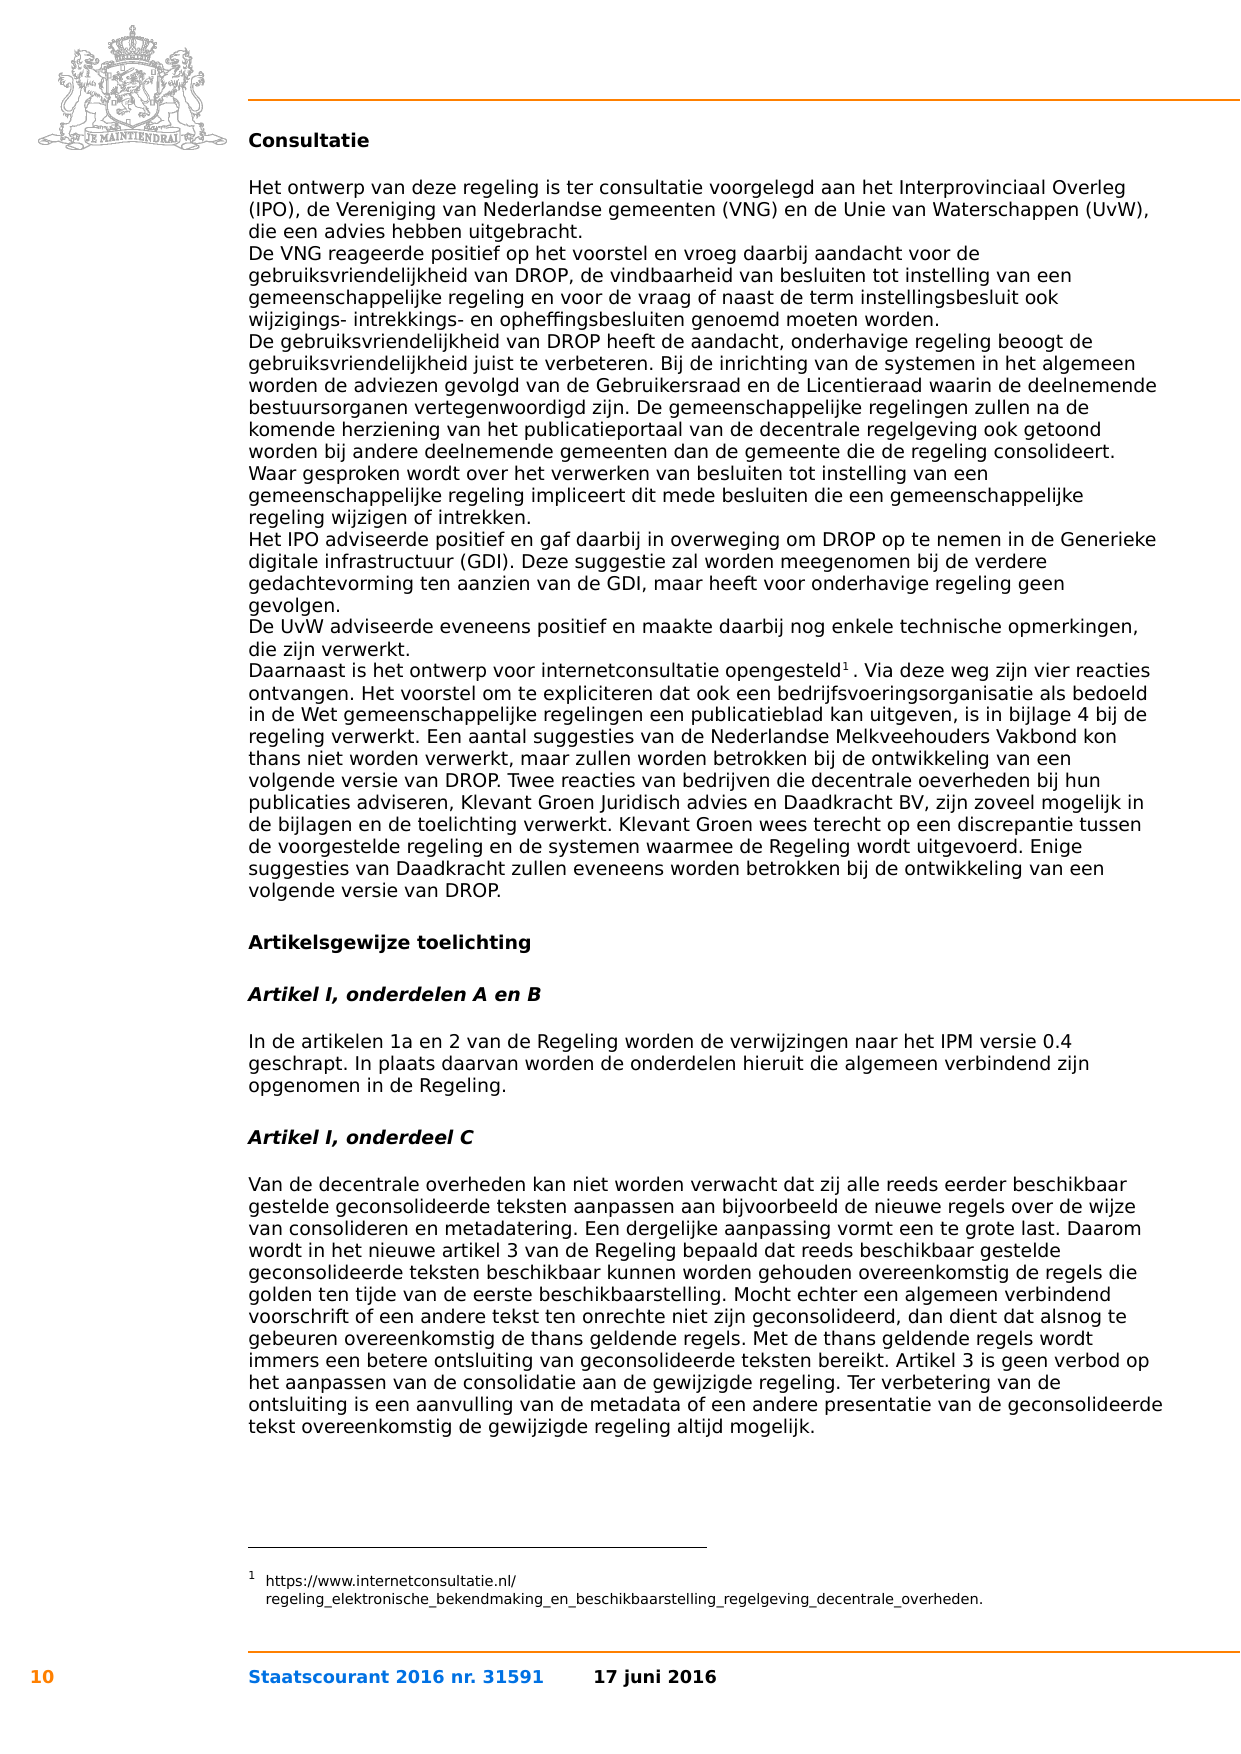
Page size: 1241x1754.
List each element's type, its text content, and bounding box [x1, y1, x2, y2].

picture [38, 25, 227, 150]
text De UvW adviseerde eveneens positief en maakte daarbij nog enkele technische opmerkingen, die zijn verwerkt. [248, 616, 1163, 660]
text Daarnaast is het ontwerp voor internetconsultatie opengesteld. Via deze weg zijn vier reacties ontvangen. Het voorstel om te expliciteren dat ook een bedrijfsvoeringsorganisatie als bedoeld in de Wet gemeenschappelijke regelingen een publicatieblad kan uitgeven, is in bijlage 4 bij de regeling verwerkt. Een aantal suggesties van de Nederlandse Melkveehouders Vakbond kon thans niet worden verwerkt, maar zullen worden betrokken bij de ontwikkeling van een volgende versie van DROP. Twee reacties van bedrijven die decentrale oeverheden bij hun publicaties adviseren, Klevant Groen Juridisch advies en Daadkracht BV, zijn zoveel mogelijk in de bijlagen en de toelichting verwerkt. Klevant Groen wees terecht op een discrepantie tussen de voorgestelde regeling en de systemen waarmee de Regeling wordt uitgevoerd. Enige suggesties van Daadkracht zullen eveneens worden betrokken bij de ontwikkeling van een volgende versie van DROP. [248, 660, 1163, 902]
subtitle Artikelsgewijze toelichting [248, 932, 1163, 954]
text https://www.internetconsultatie.nl/regeling_elektronische_bekendmaking_en_beschikbaarstelling_regelgeving_decentrale_overheden. [248, 1569, 1163, 1608]
subtitle Artikel I, onderdeel C [248, 1127, 1163, 1149]
text In de artikelen 1a en 2 van de Regeling worden de verwijzingen naar het IPM versie 0.4 geschrapt. In plaats daarvan worden de onderdelen hieruit die algemeen verbindend zijn opgenomen in de Regeling. [248, 1031, 1163, 1097]
text Het IPO adviseerde positief en gaf daarbij in overweging om DROP op te nemen in de Generieke digitale infrastructuur (GDI). Deze suggestie zal worden meegenomen bij de verdere gedachtevorming ten aanzien van de GDI, maar heeft voor onderhavige regeling geen gevolgen. [248, 528, 1163, 616]
text Van de decentrale overheden kan niet worden verwacht dat zij alle reeds eerder beschikbaar gestelde geconsolideerde teksten aanpassen aan bijvoorbeeld de nieuwe regels over de wijze van consolideren en metadatering. Een dergelijke aanpassing vormt een te grote last. Daarom wordt in het nieuwe artikel 3 van de Regeling bepaald dat reeds beschikbaar gestelde geconsolideerde teksten beschikbaar kunnen worden gehouden overeenkomstig de regels die golden ten tijde van de eerste beschikbaarstelling. Mocht echter een algemeen verbindend voorschrift of een andere tekst ten onrechte niet zijn geconsolideerd, dan dient dat alsnog te gebeuren overeenkomstig de thans geldende regels. Met de thans geldende regels wordt immers een betere ontsluiting van geconsolideerde teksten bereikt. Artikel 3 is geen verbod op het aanpassen van de consolidatie aan de gewijzigde regeling. Ter verbetering van de ontsluiting is een aanvulling van de metadata of een andere presentatie van de geconsolideerde tekst overeenkomstig de gewijzigde regeling altijd mogelijk. [248, 1174, 1163, 1438]
subtitle Consultatie [248, 130, 1163, 152]
text De gebruiksvriendelijkheid van DROP heeft de aandacht, onderhavige regeling beoogt de gebruiksvriendelijkheid juist te verbeteren. Bij de inrichting van de systemen in het algemeen worden de adviezen gevolgd van de Gebruikersraad en de Licentieraad waarin de deelnemende bestuursorganen vertegenwoordigd zijn. De gemeenschappelijke regelingen zullen na de komende herziening van het publicatieportaal van de decentrale regelgeving ook getoond worden bij andere deelnemende gemeenten dan de gemeente die de regeling consolideert. Waar gesproken wordt over het verwerken van besluiten tot instelling van een gemeenschappelijke regeling impliceert dit mede besluiten die een gemeenschappelijke regeling wijzigen of intrekken. [248, 331, 1163, 528]
text Het ontwerp van deze regeling is ter consultatie voorgelegd aan het Interprovinciaal Overleg (IPO), de Vereniging van Nederlandse gemeenten (VNG) en de Unie van Waterschappen (UvW), die een advies hebben uitgebracht. [248, 177, 1163, 243]
subtitle Artikel I, onderdelen A en B [248, 984, 1163, 1006]
text De VNG reageerde positief op het voorstel en vroeg daarbij aandacht voor de gebruiksvriendelijkheid van DROP, de vindbaarheid van besluiten tot instelling van een gemeenschappelijke regeling en voor de vraag of naast de term instellingsbesluit ook wijzigings- intrekkings- en opheffingsbesluiten genoemd moeten worden. [248, 243, 1163, 331]
